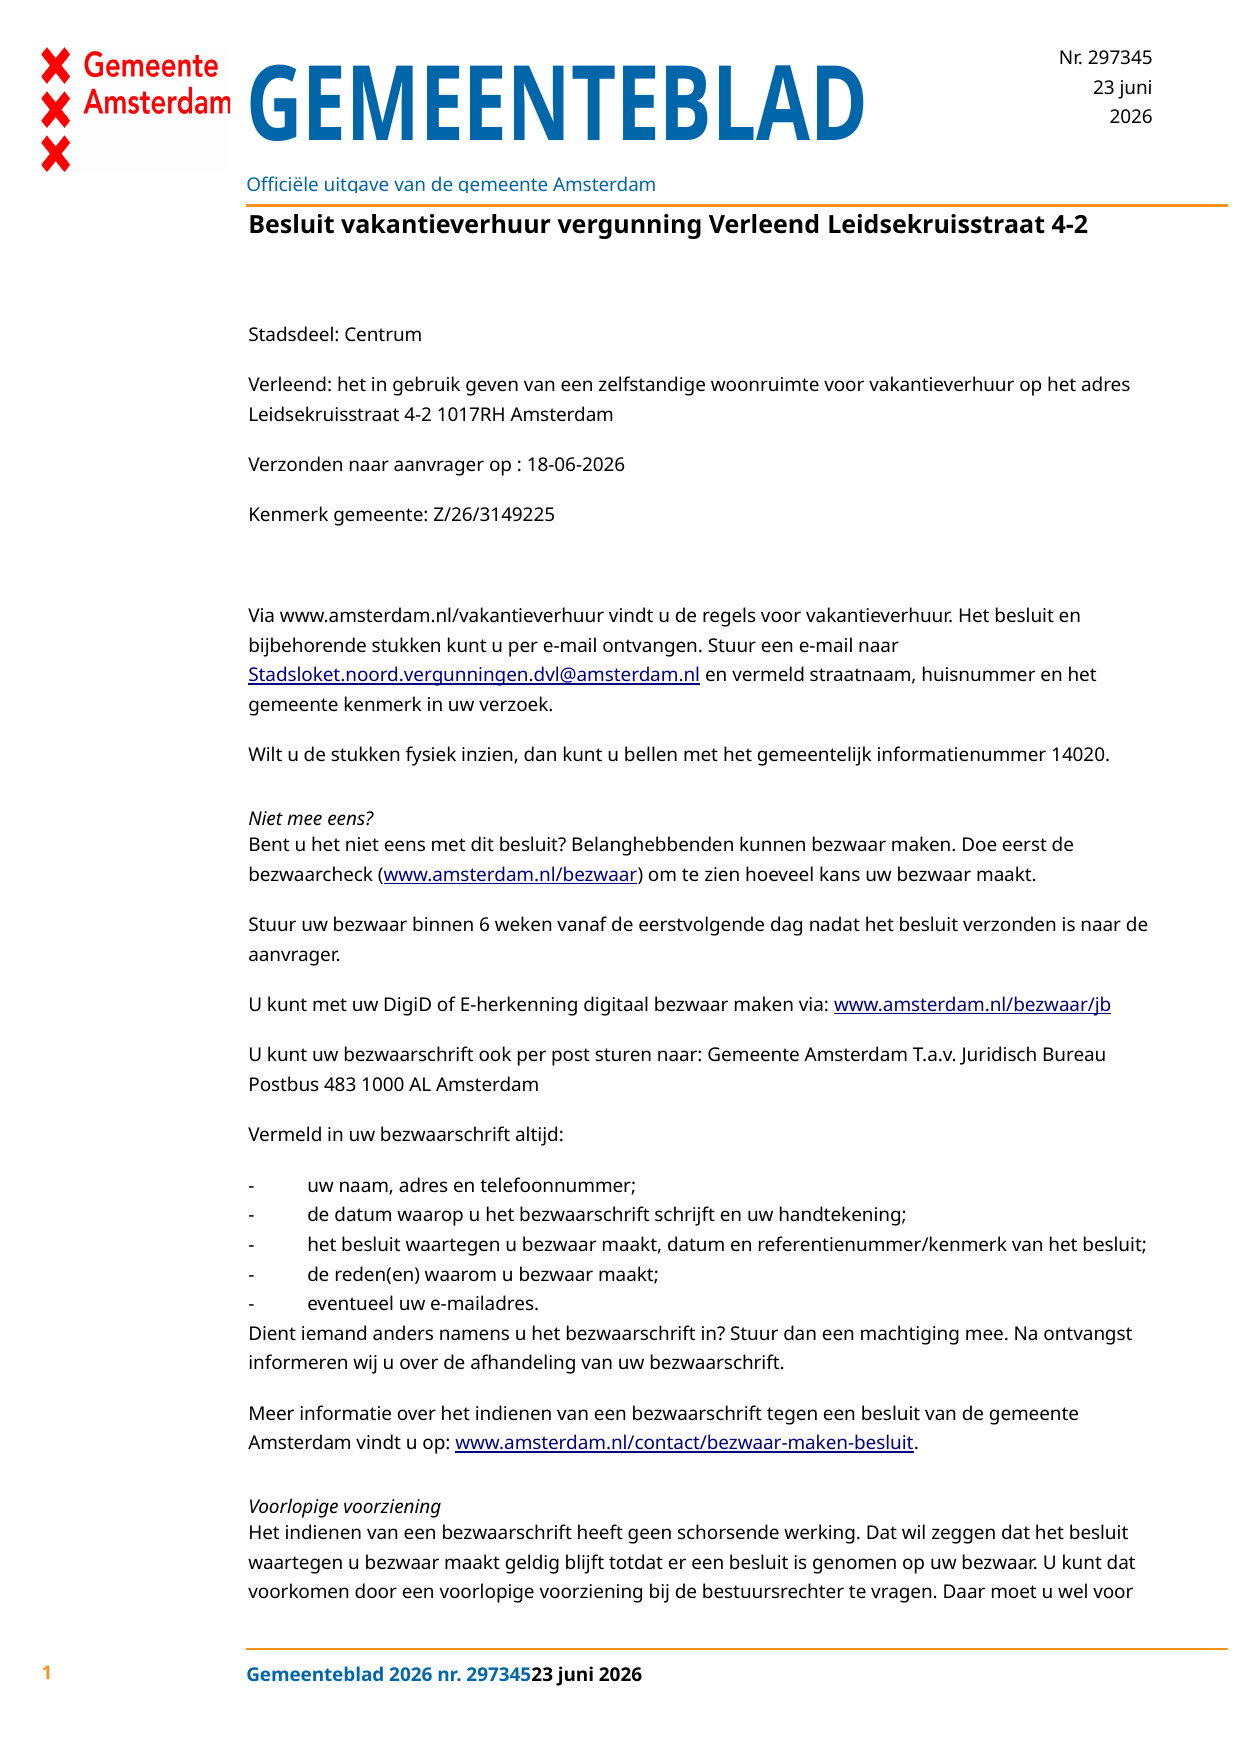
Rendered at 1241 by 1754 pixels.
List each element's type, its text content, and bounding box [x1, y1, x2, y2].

text Wilt u de stukken fysiek inzien, dan kunt u bellen met het gemeentelijk informatienummer 14020. [248, 742, 1152, 767]
text Voorlopige voorziening [248, 1493, 1152, 1519]
text Stuur uw bezwaar binnen 6 weken vanaf de eerstvolgende dag nadat het besluit verzonden is naar de aanvrager. [248, 911, 1152, 967]
text Vermeld in uw bezwaarschrift altijd: [248, 1122, 1152, 1147]
text Het indienen van een bezwaarschrift heeft geen schorsende werking. Dat wil zeggen dat het besluit waartegen u bezwaar maakt geldig blijft totdat er een besluit is genomen op uw bezwaar. U kunt dat voorkomen door een voorlopige voorziening bij de bestuursrechter te vragen. Daar moet u wel voor [248, 1519, 1152, 1604]
text Via www.amsterdam.nl/vakantieverhuur vindt u de regels voor vakantieverhuur. Het besluit en bijbehorende stukken kunt u per e-mail ontvangen. Stuur een e-mail naar Stadsloket.noord.vergunningen.dvl@amsterdam.nl en vermeld straatnaam, huisnummer en het gemeente kenmerk in uw verzoek. [248, 602, 1152, 717]
text U kunt met uw DigiD of E-herkenning digitaal bezwaar maken via: www.amsterdam.nl/bezwaar/jb [248, 991, 1152, 1017]
text Dient iemand anders namens u het bezwaarschrift in? Stuur dan een machtiging mee. Na ontvangst informeren wij u over de afhandeling van uw bezwaarschrift. [248, 1320, 1152, 1375]
text Niet mee eens? [248, 806, 1152, 831]
list het besluit waartegen u bezwaar maakt, datum en referentienummer/kenmerk van het besluit; [248, 1231, 1152, 1257]
text Verzonden naar aanvrager op : 18-06-2026 [248, 451, 1152, 477]
list eventueel uw e-mailadres. [248, 1290, 1152, 1316]
list de reden(en) waarom u bezwaar maakt; [248, 1261, 1152, 1287]
list uw naam, adres en telefoonnummer; [248, 1172, 1152, 1198]
text U kunt uw bezwaarschrift ook per post sturen naar: Gemeente Amsterdam T.a.v. Juridisch Bureau Postbus 483 1000 AL Amsterdam [248, 1042, 1152, 1097]
text Verleend: het in gebruik geven van een zelfstandige woonruimte voor vakantieverhuur op het adres Leidsekruisstraat 4-2 1017RH Amsterdam [248, 371, 1152, 426]
text Bent u het niet eens met dit besluit? Belanghebbenden kunnen bezwaar maken. Doe eerst de bezwaarcheck (www.amsterdam.nl/bezwaar) om te zien hoeveel kans uw bezwaar maakt. [248, 831, 1152, 887]
text Kenmerk gemeente: Z/26/3149225 [248, 502, 1152, 527]
text Meer informatie over het indienen van een bezwaarschrift tegen een besluit van de gemeente Amsterdam vindt u op: www.amsterdam.nl/contact/bezwaar-maken-besluit. [248, 1400, 1152, 1455]
list de datum waarop u het bezwaarschrift schrijft en uw handtekening; [248, 1202, 1152, 1227]
picture [41, 47, 231, 172]
text Besluit vakantieverhuur vergunning Verleend Leidsekruisstraat 4-2 [248, 207, 1152, 241]
text Stadsdeel: Centrum [248, 321, 1152, 346]
